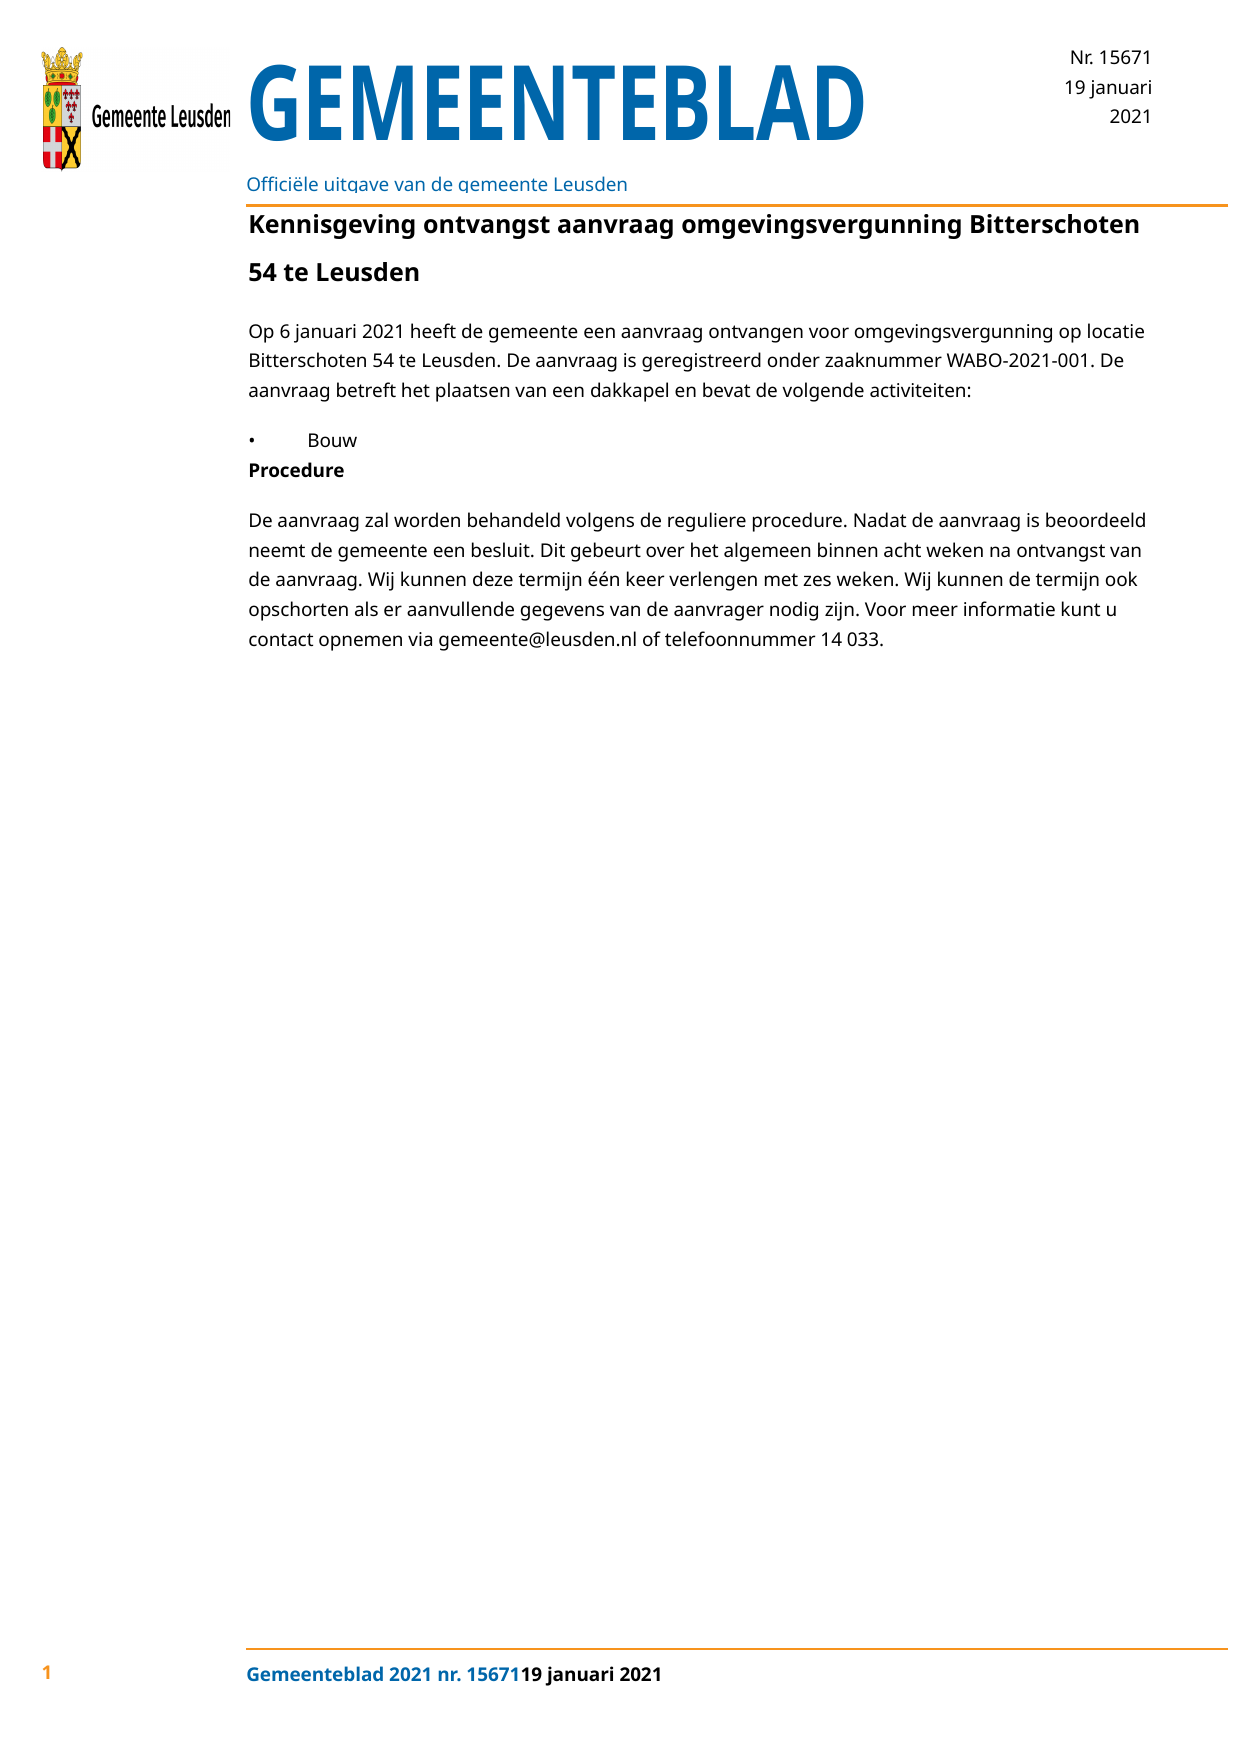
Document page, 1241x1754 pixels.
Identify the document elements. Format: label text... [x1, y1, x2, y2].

picture [41, 47, 231, 172]
text Procedure [248, 457, 1152, 483]
list Bouw [248, 427, 1152, 453]
text De aanvraag zal worden behandeld volgens de reguliere procedure. Nadat de aanvraag is beoordeeld neemt de gemeente een besluit. Dit gebeurt over het algemeen binnen acht weken na ontvangst van de aanvraag. Wij kunnen deze termijn één keer verlengen met zes weken. Wij kunnen de termijn ook opschorten als er aanvullende gegevens van de aanvrager nodig zijn. Voor meer informatie kunt u contact opnemen via gemeente@leusden.nl of telefoonnummer 14 033. [248, 507, 1152, 652]
text Kennisgeving ontvangst aanvraag omgevingsvergunning Bitterschoten 54 te Leusden [248, 207, 1152, 288]
text Op 6 januari 2021 heeft de gemeente een aanvraag ontvangen voor omgevingsvergunning op locatie Bitterschoten 54 te Leusden. De aanvraag is geregistreerd onder zaaknummer WABO-2021-001. De aanvraag betreft het plaatsen van een dakkapel en bevat de volgende activiteiten: [248, 318, 1152, 403]
